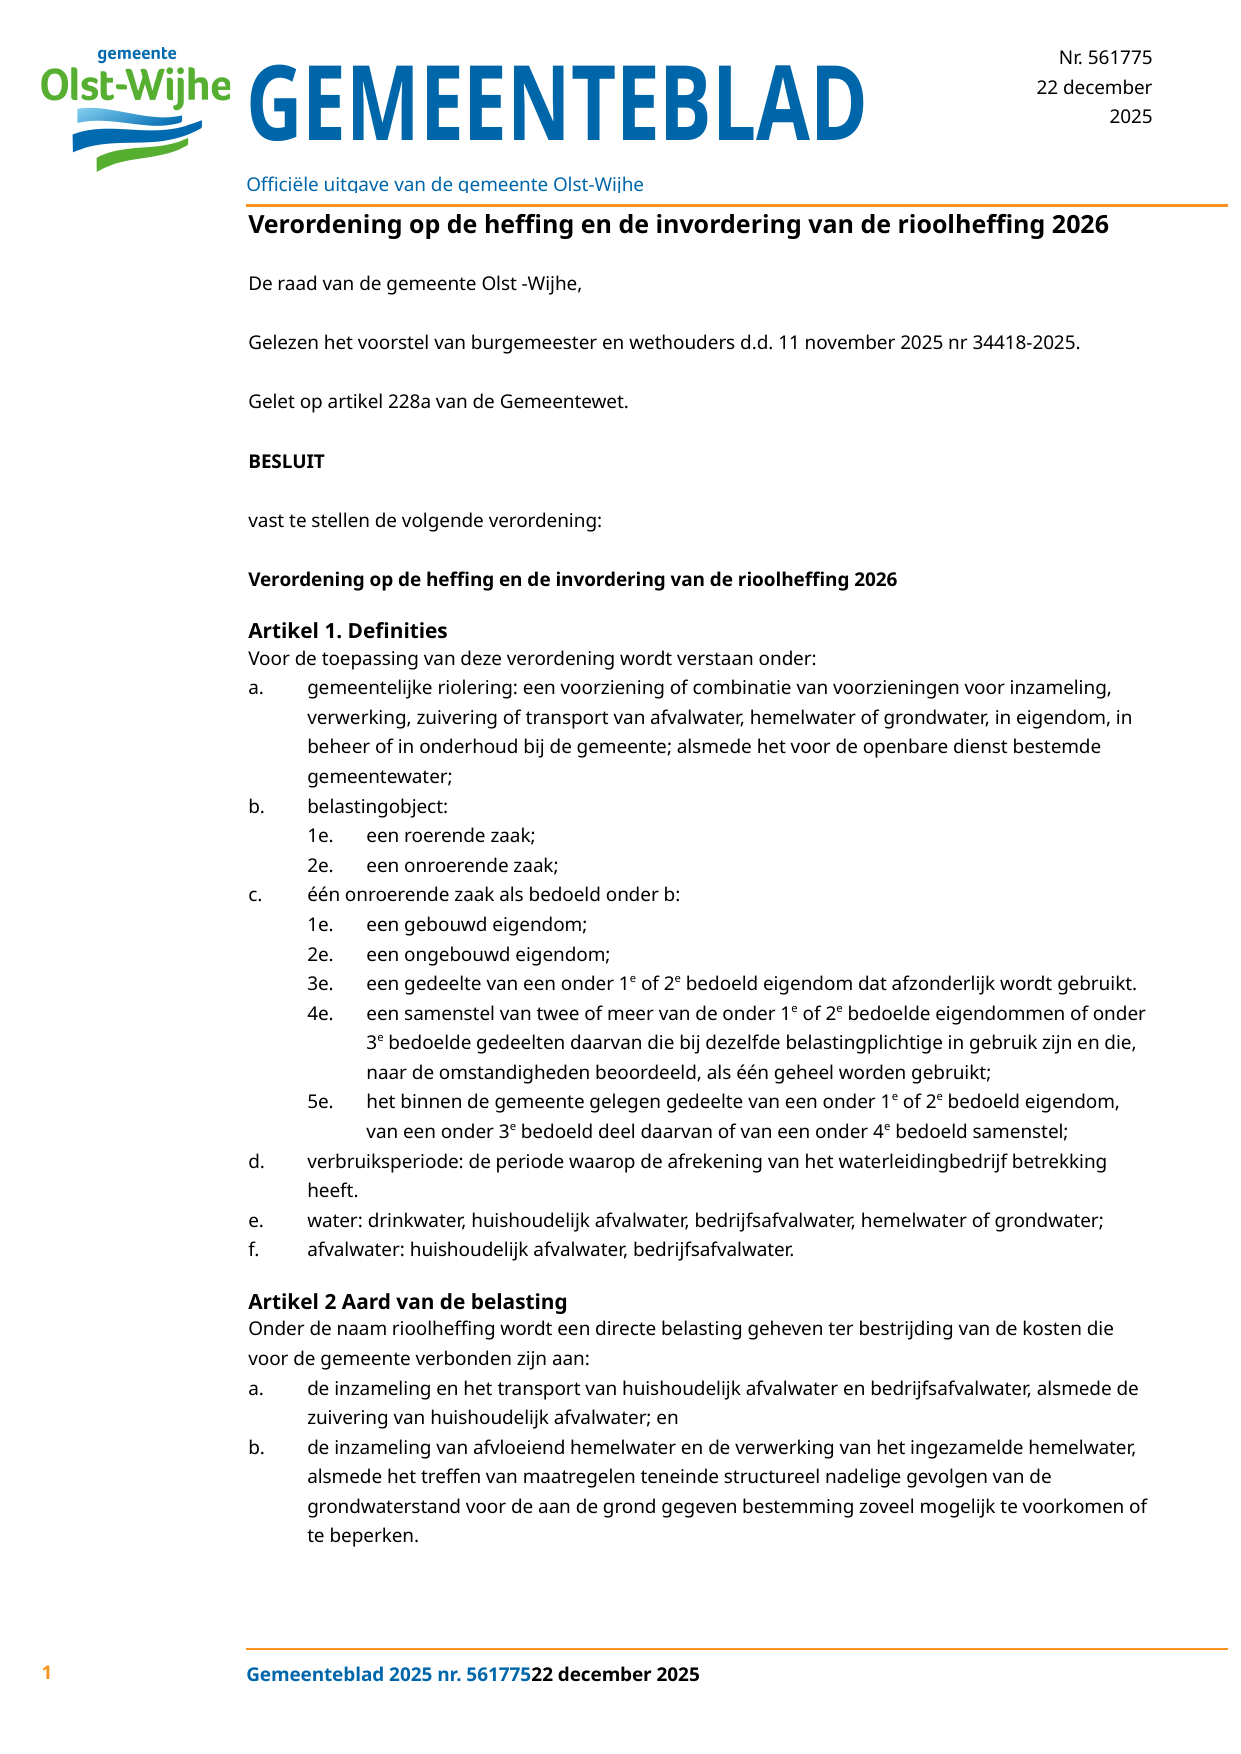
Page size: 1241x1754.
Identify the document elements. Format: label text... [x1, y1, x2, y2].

list de inzameling van afvloeiend hemelwater en de verwerking van het ingezamelde hemelwater, alsmede het treffen van maatregelen teneinde structureel nadelige gevolgen van de grondwaterstand voor de aan de grond gegeven bestemming zoveel mogelijk te voorkomen of te beperken. [248, 1434, 1152, 1548]
text Verordening op de heffing en de invordering van de rioolheffing 2026 [248, 566, 1152, 592]
text Voor de toepassing van deze verordening wordt verstaan onder: [248, 645, 1152, 671]
text Artikel 2 Aard van de belasting [248, 1287, 1152, 1316]
list één onroerende zaak als bedoeld onder b: [248, 882, 1152, 907]
text Artikel 1. Definities [248, 617, 1152, 645]
text BESLUIT [248, 448, 1152, 473]
text Gelet op artikel 228a van de Gemeentewet. [248, 389, 1152, 414]
text vast te stellen de volgende verordening: [248, 507, 1152, 533]
list een ongebouwd eigendom; [307, 941, 1152, 967]
list het binnen de gemeente gelegen gedeelte van een onder 1e of 2e bedoeld eigendom, van een onder 3e bedoeld deel daarvan of van een onder 4e bedoeld samenstel; [307, 1089, 1152, 1144]
text Onder de naam rioolheffing wordt een directe belasting geheven ter bestrijding van de kosten die voor de gemeente verbonden zijn aan: [248, 1316, 1152, 1371]
list water: drinkwater, huishoudelijk afvalwater, bedrijfsafvalwater, hemelwater of grondwater; [248, 1207, 1152, 1233]
list een roerende zaak; [307, 822, 1152, 848]
list de inzameling en het transport van huishoudelijk afvalwater en bedrijfsafvalwater, alsmede de zuivering van huishoudelijk afvalwater; en [248, 1375, 1152, 1430]
text Verordening op de heffing en de invordering van de rioolheffing 2026 [248, 207, 1152, 241]
list een onroerende zaak; [307, 852, 1152, 878]
text Gelezen het voorstel van burgemeester en wethouders d.d. 11 november 2025 nr 34418-2025. [248, 329, 1152, 355]
picture [41, 47, 231, 172]
list een gedeelte van een onder 1e of 2e bedoeld eigendom dat afzonderlijk wordt gebruikt. [307, 970, 1152, 996]
list een samenstel van twee of meer van de onder 1e of 2e bedoelde eigendommen of onder 3e bedoelde gedeelten daarvan die bij dezelfde belastingplichtige in gebruik zijn en die, naar de omstandigheden beoordeeld, als één geheel worden gebruikt; [307, 1000, 1152, 1085]
list gemeentelijke riolering: een voorziening of combinatie van voorzieningen voor inzameling, verwerking, zuivering of transport van afvalwater, hemelwater of grondwater, in eigendom, in beheer of in onderhoud bij de gemeente; alsmede het voor de openbare dienst bestemde gemeentewater; [248, 674, 1152, 789]
list verbruiksperiode: de periode waarop de afrekening van het waterleidingbedrijf betrekking heeft. [248, 1148, 1152, 1203]
list belastingobject: [248, 793, 1152, 819]
list een gebouwd eigendom; [307, 911, 1152, 937]
text De raad van de gemeente Olst -Wijhe, [248, 270, 1152, 296]
list afvalwater: huishoudelijk afvalwater, bedrijfsafvalwater. [248, 1237, 1152, 1262]
